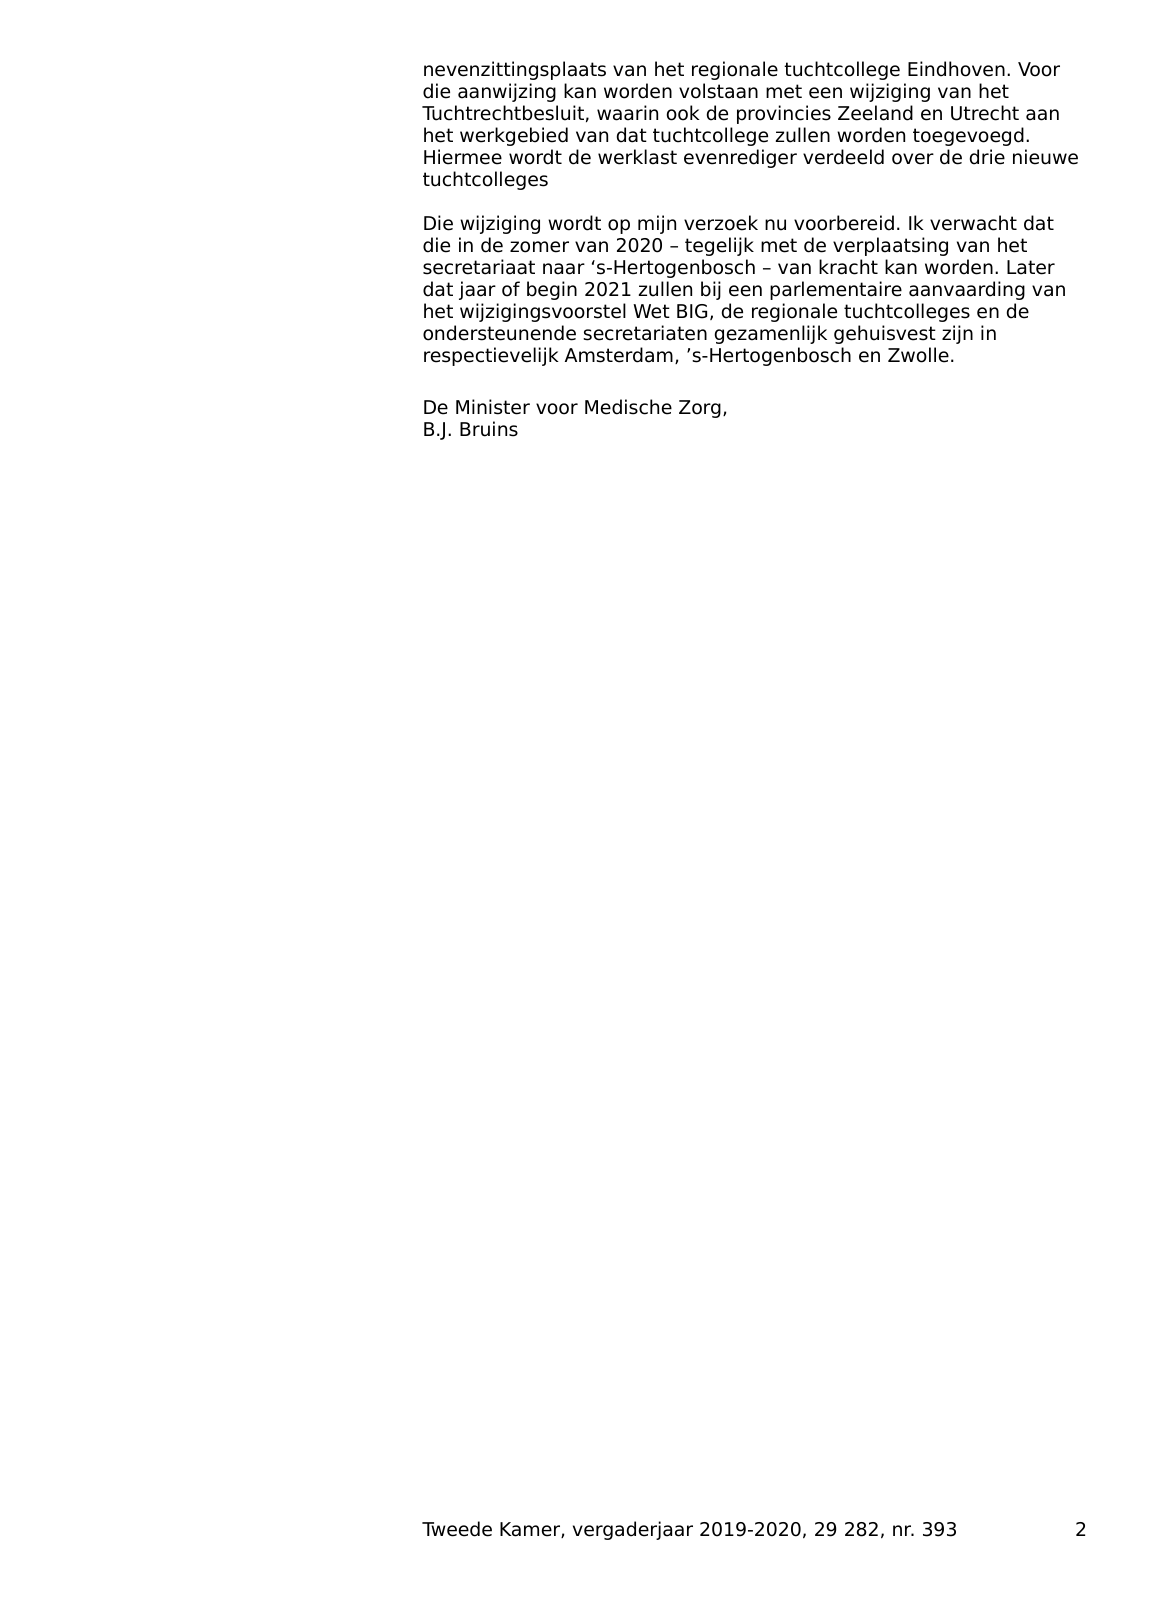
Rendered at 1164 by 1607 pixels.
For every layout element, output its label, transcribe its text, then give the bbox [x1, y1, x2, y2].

text Die wijziging wordt op mijn verzoek nu voorbereid. Ik verwacht dat die in de zomer van 2020 – tegelijk met de verplaatsing van het secretariaat naar ‘s-Hertogenbosch – van kracht kan worden. Later dat jaar of begin 2021 zullen bij een parlementaire aanvaarding van het wijzigingsvoorstel Wet BIG, de regionale tuchtcolleges en de ondersteunende secretariaten gezamenlijk gehuisvest zijn in respectievelijk Amsterdam, ’s-Hertogenbosch en Zwolle. [422, 213, 1087, 367]
text De Minister voor Medische Zorg, B.J. Bruins [422, 397, 1087, 441]
text nevenzittingsplaats van het regionale tuchtcollege Eindhoven. Voor die aanwijzing kan worden volstaan met een wijziging van het Tuchtrechtbesluit, waarin ook de provincies Zeeland en Utrecht aan het werkgebied van dat tuchtcollege zullen worden toegevoegd. Hiermee wordt de werklast evenrediger verdeeld over de drie nieuwe tuchtcolleges [422, 59, 1087, 191]
